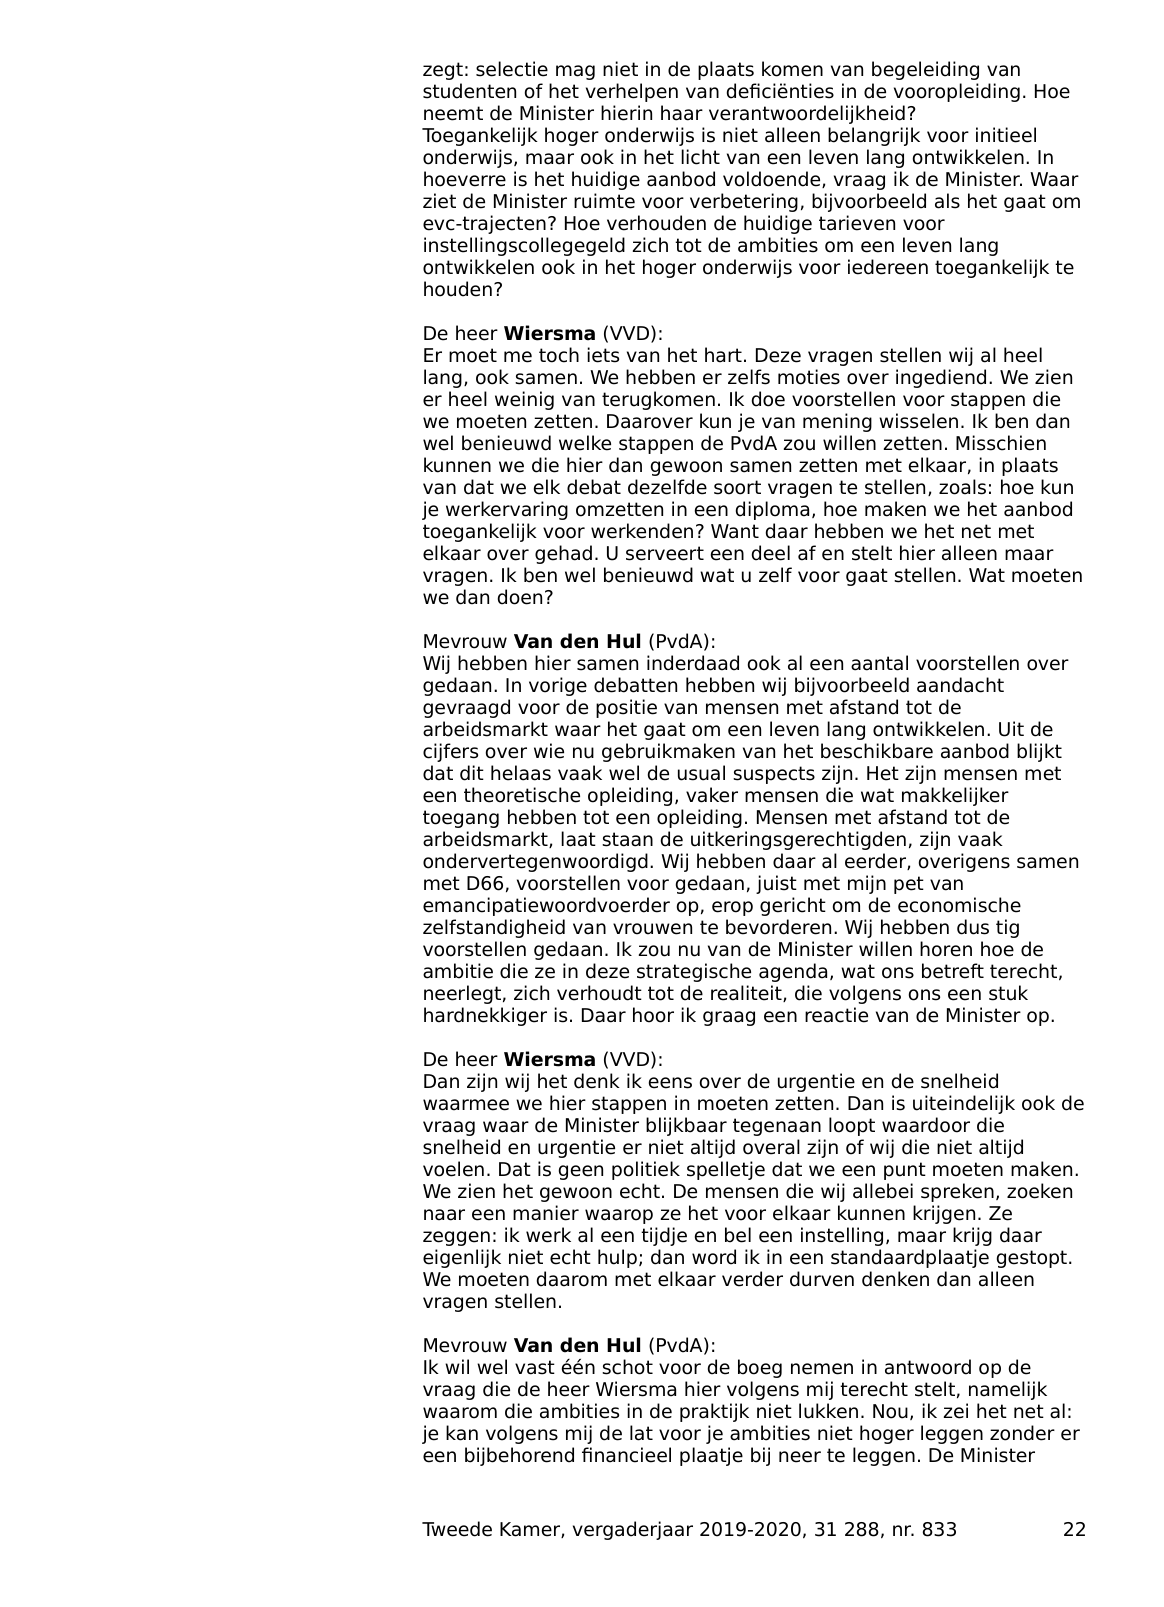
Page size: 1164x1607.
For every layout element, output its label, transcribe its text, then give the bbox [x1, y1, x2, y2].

text zegt: selectie mag niet in de plaats komen van begeleiding van studenten of het verhelpen van deficiënties in de vooropleiding. Hoe neemt de Minister hierin haar verantwoordelijkheid? [422, 59, 1087, 125]
text Ik wil wel vast één schot voor de boeg nemen in antwoord op de vraag die de heer Wiersma hier volgens mij terecht stelt, namelijk waarom die ambities in de praktijk niet lukken. Nou, ik zei het net al: je kan volgens mij de lat voor je ambities niet hoger leggen zonder er een bijbehorend financieel plaatje bij neer te leggen. De Minister [422, 1357, 1087, 1467]
text Mevrouw Van den Hul (PvdA): [422, 631, 1087, 653]
text Mevrouw Van den Hul (PvdA): [422, 1335, 1087, 1357]
text Toegankelijk hoger onderwijs is niet alleen belangrijk voor initieel onderwijs, maar ook in het licht van een leven lang ontwikkelen. In hoeverre is het huidige aanbod voldoende, vraag ik de Minister. Waar ziet de Minister ruimte voor verbetering, bijvoorbeeld als het gaat om evc-trajecten? Hoe verhouden de huidige tarieven voor instellingscollegegeld zich tot de ambities om een leven lang ontwikkelen ook in het hoger onderwijs voor iedereen toegankelijk te houden? [422, 125, 1087, 301]
text Dan zijn wij het denk ik eens over de urgentie en de snelheid waarmee we hier stappen in moeten zetten. Dan is uiteindelijk ook de vraag waar de Minister blijkbaar tegenaan loopt waardoor die snelheid en urgentie er niet altijd overal zijn of wij die niet altijd voelen. Dat is geen politiek spelletje dat we een punt moeten maken. We zien het gewoon echt. De mensen die wij allebei spreken, zoeken naar een manier waarop ze het voor elkaar kunnen krijgen. Ze zeggen: ik werk al een tijdje en bel een instelling, maar krijg daar eigenlijk niet echt hulp; dan word ik in een standaardplaatje gestopt. We moeten daarom met elkaar verder durven denken dan alleen vragen stellen. [422, 1071, 1087, 1312]
text De heer Wiersma (VVD): [422, 323, 1087, 345]
text De heer Wiersma (VVD): [422, 1049, 1087, 1071]
text Wij hebben hier samen inderdaad ook al een aantal voorstellen over gedaan. In vorige debatten hebben wij bijvoorbeeld aandacht gevraagd voor de positie van mensen met afstand tot de arbeidsmarkt waar het gaat om een leven lang ontwikkelen. Uit de cijfers over wie nu gebruikmaken van het beschikbare aanbod blijkt dat dit helaas vaak wel de usual suspects zijn. Het zijn mensen met een theoretische opleiding, vaker mensen die wat makkelijker toegang hebben tot een opleiding. Mensen met afstand tot de arbeidsmarkt, laat staan de uitkeringsgerechtigden, zijn vaak ondervertegenwoordigd. Wij hebben daar al eerder, overigens samen met D66, voorstellen voor gedaan, juist met mijn pet van emancipatiewoordvoerder op, erop gericht om de economische zelfstandigheid van vrouwen te bevorderen. Wij hebben dus tig voorstellen gedaan. Ik zou nu van de Minister willen horen hoe de ambitie die ze in deze strategische agenda, wat ons betreft terecht, neerlegt, zich verhoudt tot de realiteit, die volgens ons een stuk hardnekkiger is. Daar hoor ik graag een reactie van de Minister op. [422, 653, 1087, 1027]
text Er moet me toch iets van het hart. Deze vragen stellen wij al heel lang, ook samen. We hebben er zelfs moties over ingediend. We zien er heel weinig van terugkomen. Ik doe voorstellen voor stappen die we moeten zetten. Daarover kun je van mening wisselen. Ik ben dan wel benieuwd welke stappen de PvdA zou willen zetten. Misschien kunnen we die hier dan gewoon samen zetten met elkaar, in plaats van dat we elk debat dezelfde soort vragen te stellen, zoals: hoe kun je werkervaring omzetten in een diploma, hoe maken we het aanbod toegankelijk voor werkenden? Want daar hebben we het net met elkaar over gehad. U serveert een deel af en stelt hier alleen maar vragen. Ik ben wel benieuwd wat u zelf voor gaat stellen. Wat moeten we dan doen? [422, 345, 1087, 609]
